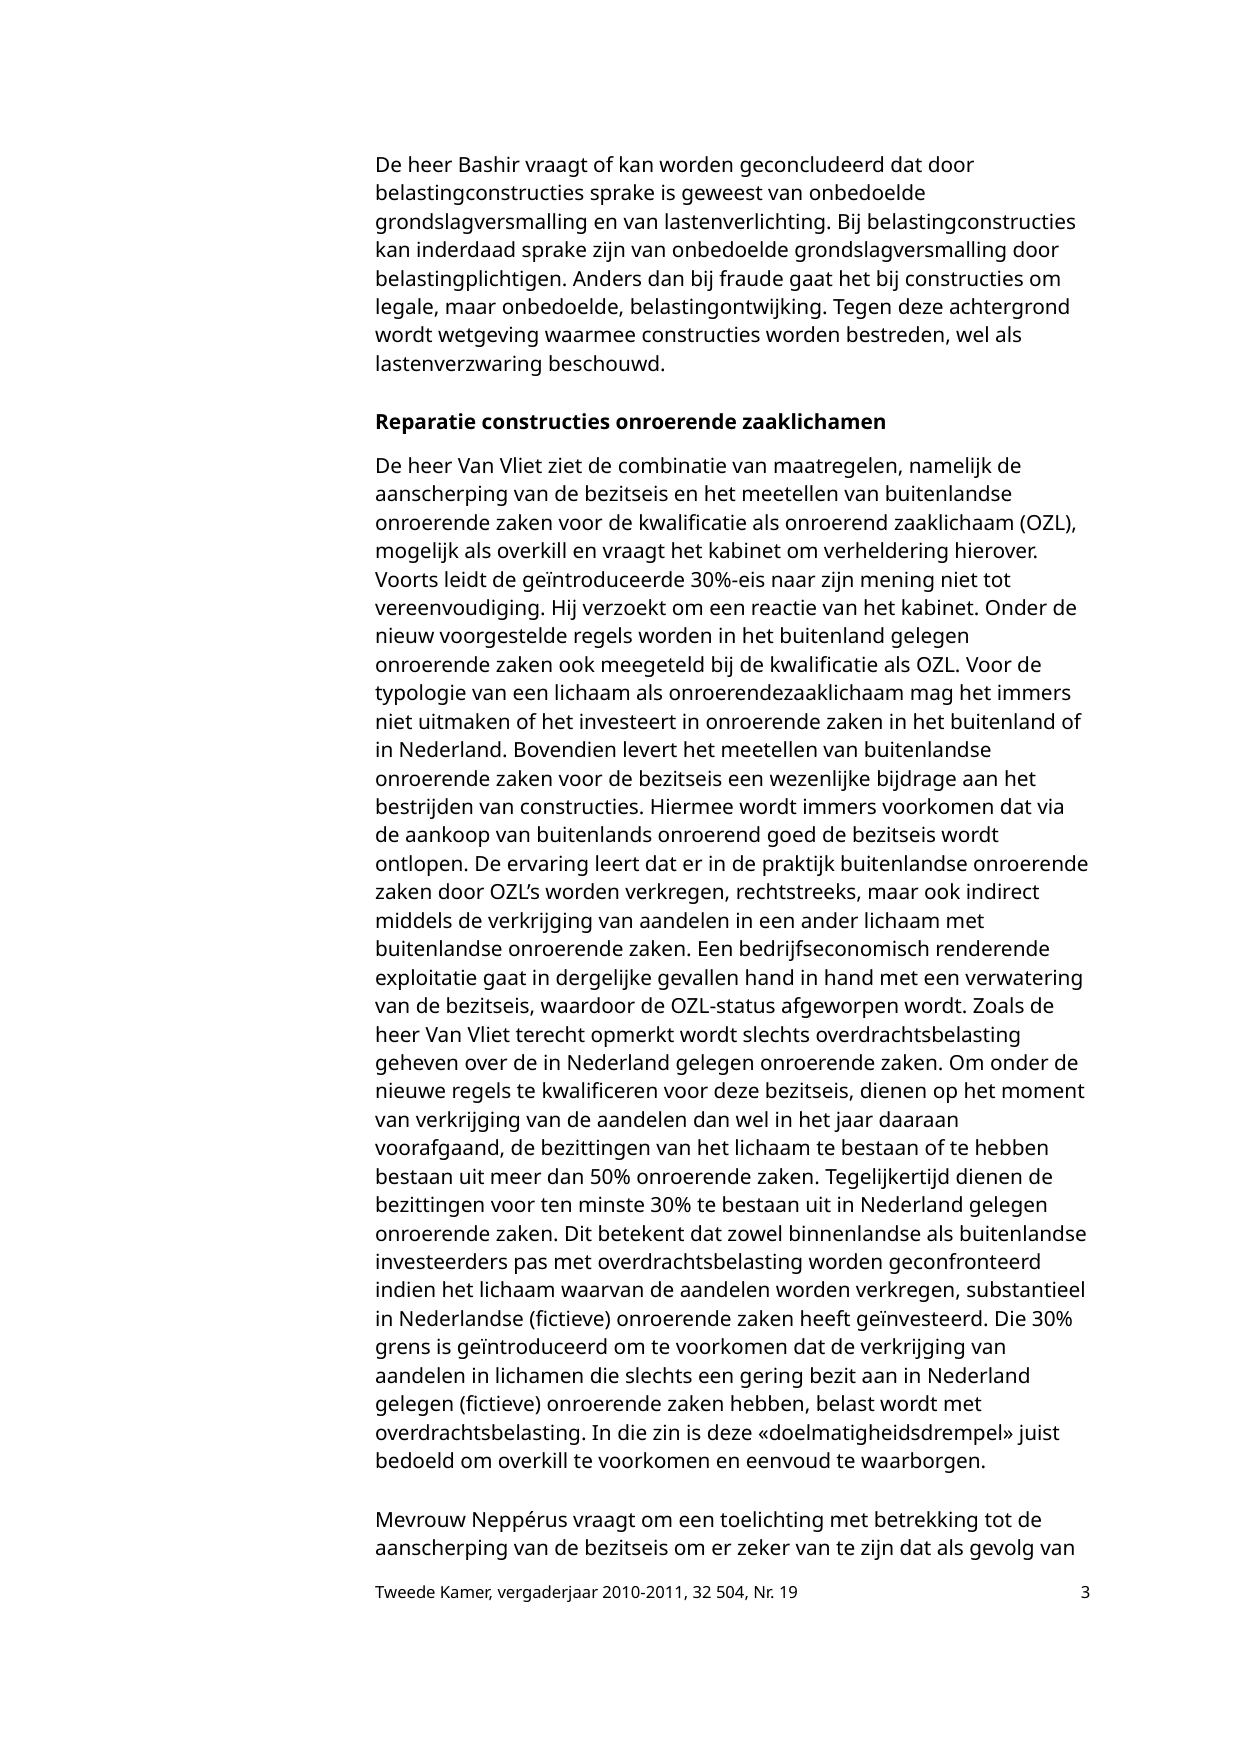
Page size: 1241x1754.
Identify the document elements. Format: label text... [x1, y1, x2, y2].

text De heer Van Vliet ziet de combinatie van maatregelen, namelijk de aanscherping van de bezitseis en het meetellen van buitenlandse onroerende zaken voor de kwalificatie als onroerend zaaklichaam (OZL), mogelijk als overkill en vraagt het kabinet om verheldering hierover. Voorts leidt de geïntroduceerde 30%-eis naar zijn mening niet tot vereenvoudiging. Hij verzoekt om een reactie van het kabinet. Onder de nieuw voorgestelde regels worden in het buitenland gelegen onroerende zaken ook meegeteld bij de kwalificatie als OZL. Voor de typologie van een lichaam als onroerendezaaklichaam mag het immers niet uitmaken of het investeert in onroerende zaken in het buitenland of in Nederland. Bovendien levert het meetellen van buitenlandse onroerende zaken voor de bezitseis een wezenlijke bijdrage aan het bestrijden van constructies. Hiermee wordt immers voorkomen dat via de aankoop van buitenlands onroerend goed de bezitseis wordt ontlopen. De ervaring leert dat er in de praktijk buitenlandse onroerende zaken door OZL’s worden verkregen, rechtstreeks, maar ook indirect middels de verkrijging van aandelen in een ander lichaam met buitenlandse onroerende zaken. Een bedrijfseconomisch renderende exploitatie gaat in dergelijke gevallen hand in hand met een verwatering van de bezitseis, waardoor de OZL-status afgeworpen wordt. Zoals de heer Van Vliet terecht opmerkt wordt slechts overdrachtsbelasting geheven over de in Nederland gelegen onroerende zaken. Om onder de nieuwe regels te kwalificeren voor deze bezitseis, dienen op het moment van verkrijging van de aandelen dan wel in het jaar daaraan voorafgaand, de bezittingen van het lichaam te bestaan of te hebben bestaan uit meer dan 50% onroerende zaken. Tegelijkertijd dienen de bezittingen voor ten minste 30% te bestaan uit in Nederland gelegen onroerende zaken. Dit betekent dat zowel binnenlandse als buitenlandse investeerders pas met overdrachtsbelasting worden geconfronteerd indien het lichaam waarvan de aandelen worden verkregen, substantieel in Nederlandse (fictieve) onroerende zaken heeft geïnvesteerd. Die 30% grens is geïntroduceerd om te voorkomen dat de verkrijging van aandelen in lichamen die slechts een gering bezit aan in Nederland gelegen (fictieve) onroerende zaken hebben, belast wordt met overdrachtsbelasting. In die zin is deze «doelmatigheidsdrempel» juist bedoeld om overkill te voorkomen en eenvoud te waarborgen. [375, 451, 1090, 1475]
text Mevrouw Neppérus vraagt om een toelichting met betrekking tot de aanscherping van de bezitseis om er zeker van te zijn dat als gevolg van [375, 1505, 1090, 1562]
text Reparatie constructies onroerende zaaklichamen [375, 407, 1090, 436]
text De heer Bashir vraagt of kan worden geconcludeerd dat door belastingconstructies sprake is geweest van onbedoelde grondslagversmalling en van lastenverlichting. Bij belastingconstructies kan inderdaad sprake zijn van onbedoelde grondslagversmalling door belastingplichtigen. Anders dan bij fraude gaat het bij constructies om legale, maar onbedoelde, belastingontwijking. Tegen deze achtergrond wordt wetgeving waarmee constructies worden bestreden, wel als lastenverzwaring beschouwd. [375, 150, 1090, 377]
